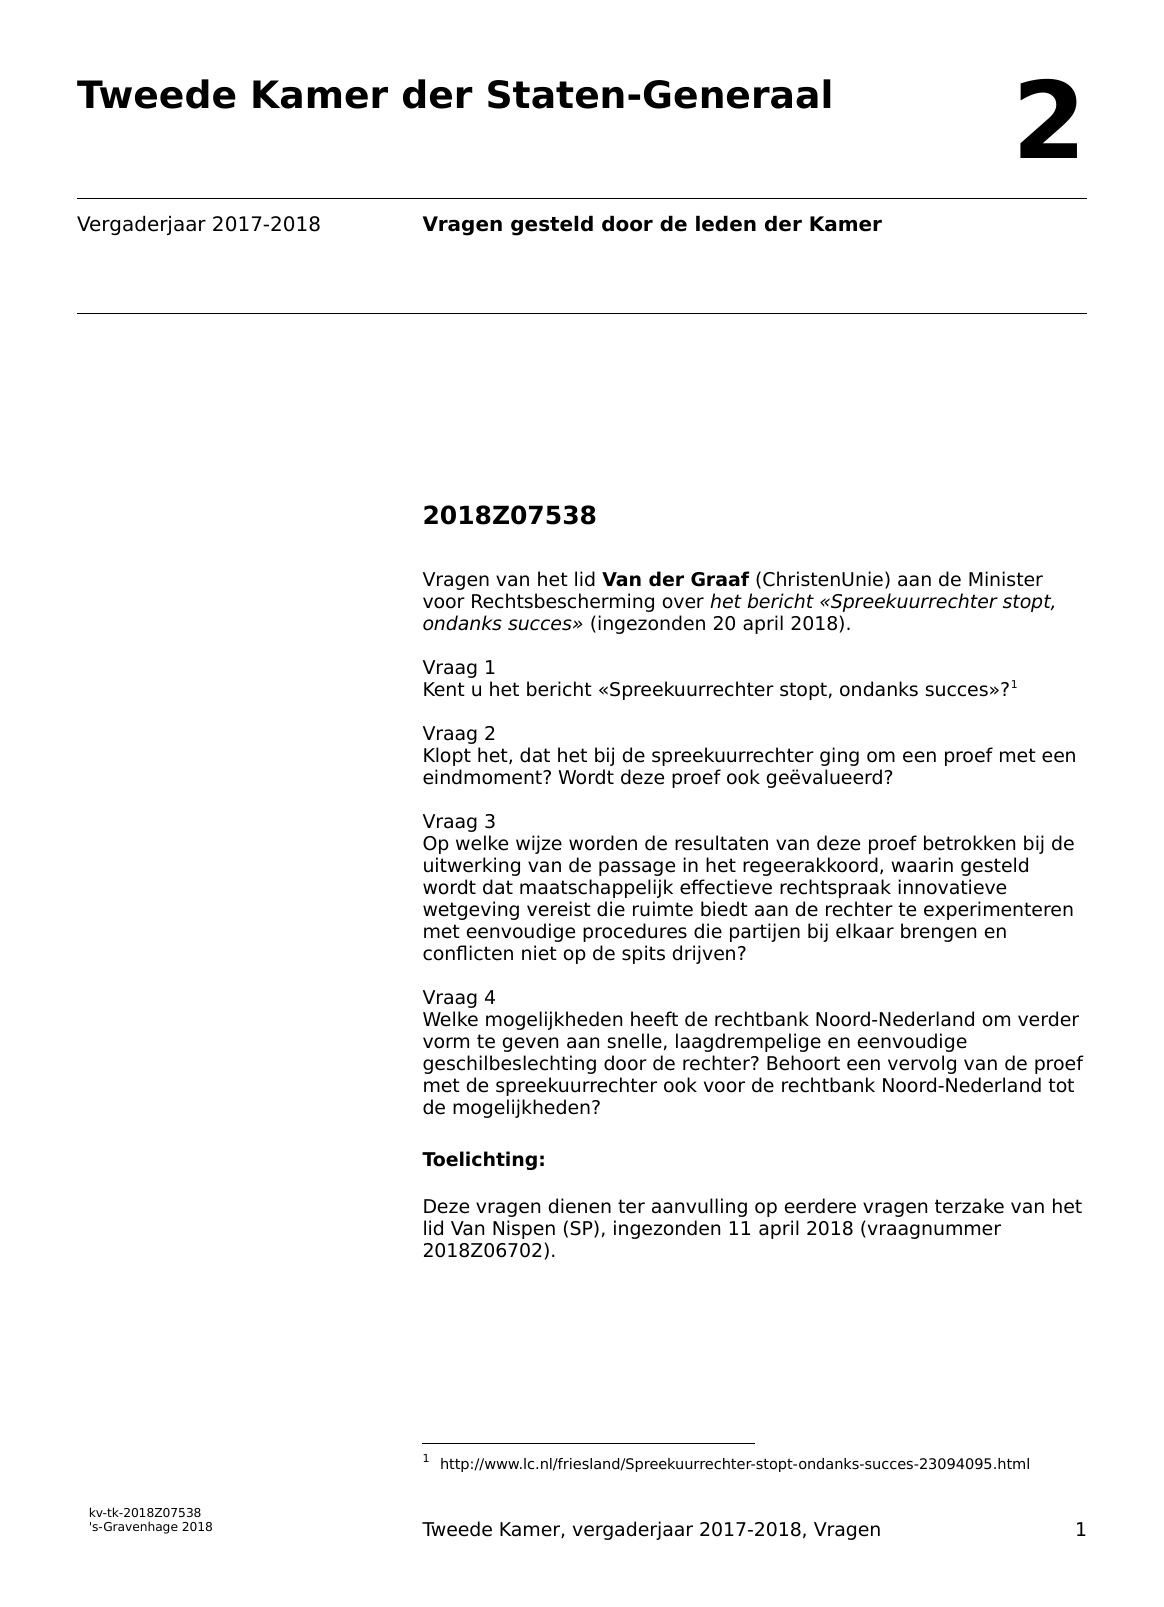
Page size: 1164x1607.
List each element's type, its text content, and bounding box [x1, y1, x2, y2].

text kv-tk-2018Z07538 [88, 1506, 323, 1520]
text Op welke wijze worden de resultaten van deze proef betrokken bij de uitwerking van de passage in het regeerakkoord, waarin gesteld wordt dat maatschappelijk effectieve rechtspraak innovatieve wetgeving vereist die ruimte biedt aan de rechter te experimenteren met eenvoudige procedures die partijen bij elkaar brengen en conflicten niet op de spits drijven? [422, 833, 1087, 965]
table_cell Vergaderjaar 2017-2018 [77, 199, 422, 313]
text 2018Z07538 [422, 501, 1087, 531]
text Kent u het bericht «Spreekuurrechter stopt, ondanks succes»? [422, 679, 1087, 701]
subtitle Toelichting: [422, 1149, 1087, 1171]
text Welke mogelijkheden heeft de rechtbank Noord-Nederland om verder vorm te geven aan snelle, laagdrempelige en eenvoudige geschilbeslechting door de rechter? Behoort een vervolg van de proef met de spreekuurrechter ook voor de rechtbank Noord-Nederland tot de mogelijkheden? [422, 1009, 1087, 1119]
table_header Tweede Kamer der Staten-Generaal [77, 59, 886, 198]
table_header 2 [886, 59, 1087, 198]
text Vraag 4 [422, 987, 1087, 1009]
text http://www.lc.nl/friesland/Spreekuurrechter-stopt-ondanks-succes-23094095.html [422, 1452, 1087, 1474]
text Deze vragen dienen ter aanvulling op eerdere vragen terzake van het lid Van Nispen (SP), ingezonden 11 april 2018 (vraagnummer 2018Z06702). [422, 1196, 1087, 1262]
table_cell Vragen gesteld door de leden der Kamer [422, 199, 1087, 313]
text Klopt het, dat het bij de spreekuurrechter ging om een proef met een eindmoment? Wordt deze proef ook geëvalueerd? [422, 745, 1087, 789]
text Vragen van het lid Van der Graaf (ChristenUnie) aan de Minister voor Rechtsbescherming over het bericht «Spreekuurrechter stopt, ondanks succes» (ingezonden 20 april 2018). [422, 569, 1087, 635]
text Vraag 2 [422, 723, 1087, 745]
text 's-Gravenhage 2018 [88, 1520, 323, 1534]
text Vraag 3 [422, 811, 1087, 833]
text Vraag 1 [422, 657, 1087, 679]
